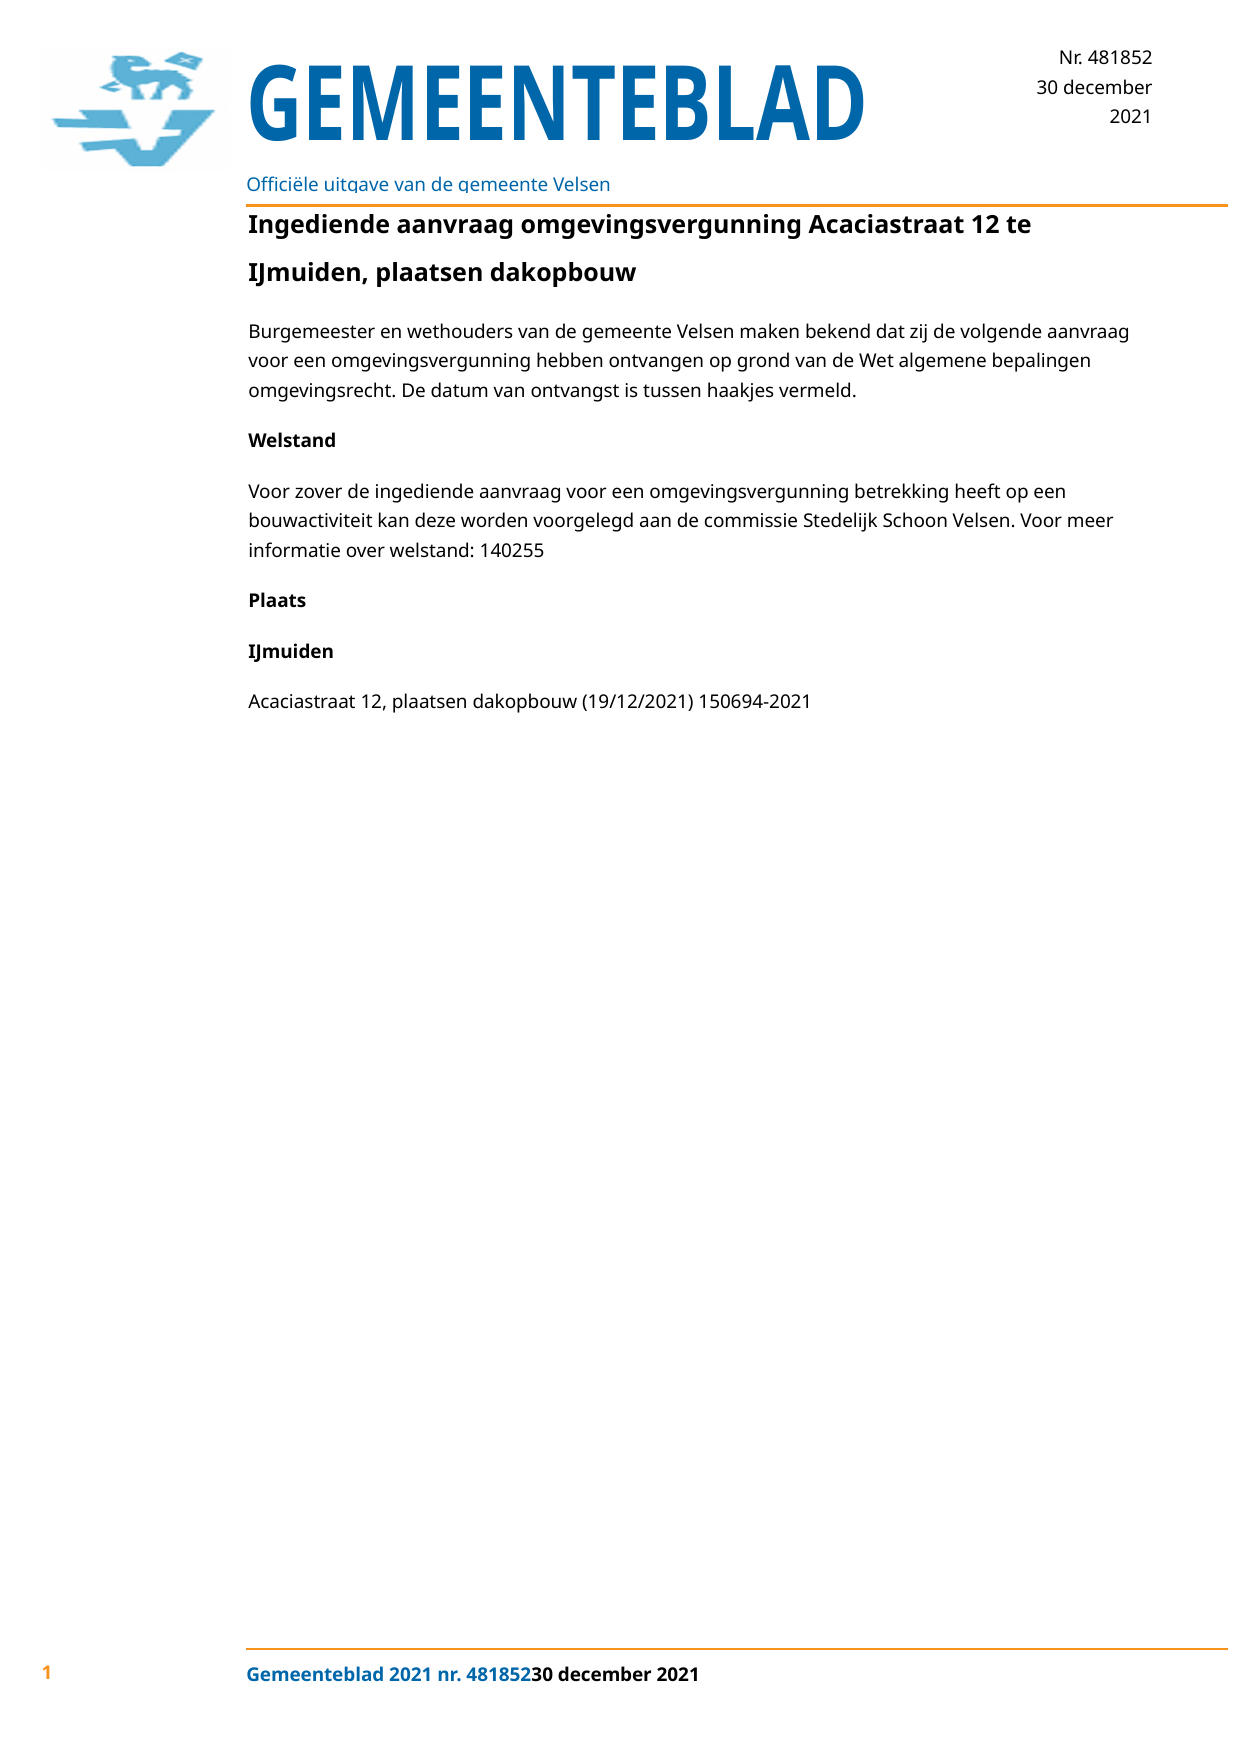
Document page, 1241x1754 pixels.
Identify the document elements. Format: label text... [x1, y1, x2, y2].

text Ingediende aanvraag omgevingsvergunning Acaciastraat 12 te IJmuiden, plaatsen dakopbouw [248, 207, 1152, 288]
text Voor zover de ingediende aanvraag voor een omgevingsvergunning betrekking heeft op een bouwactiviteit kan deze worden voorgelegd aan de commissie Stedelijk Schoon Velsen. Voor meer informatie over welstand: 140255 [248, 478, 1152, 563]
text Plaats [248, 587, 1152, 613]
text Acaciastraat 12, plaatsen dakopbouw (19/12/2021) 150694-2021 [248, 688, 1152, 714]
picture [41, 47, 231, 172]
text IJmuiden [248, 638, 1152, 664]
text Burgemeester en wethouders van de gemeente Velsen maken bekend dat zij de volgende aanvraag voor een omgevingsvergunning hebben ontvangen op grond van de Wet algemene bepalingen omgevingsrecht. De datum van ontvangst is tussen haakjes vermeld. [248, 318, 1152, 403]
text Welstand [248, 427, 1152, 453]
